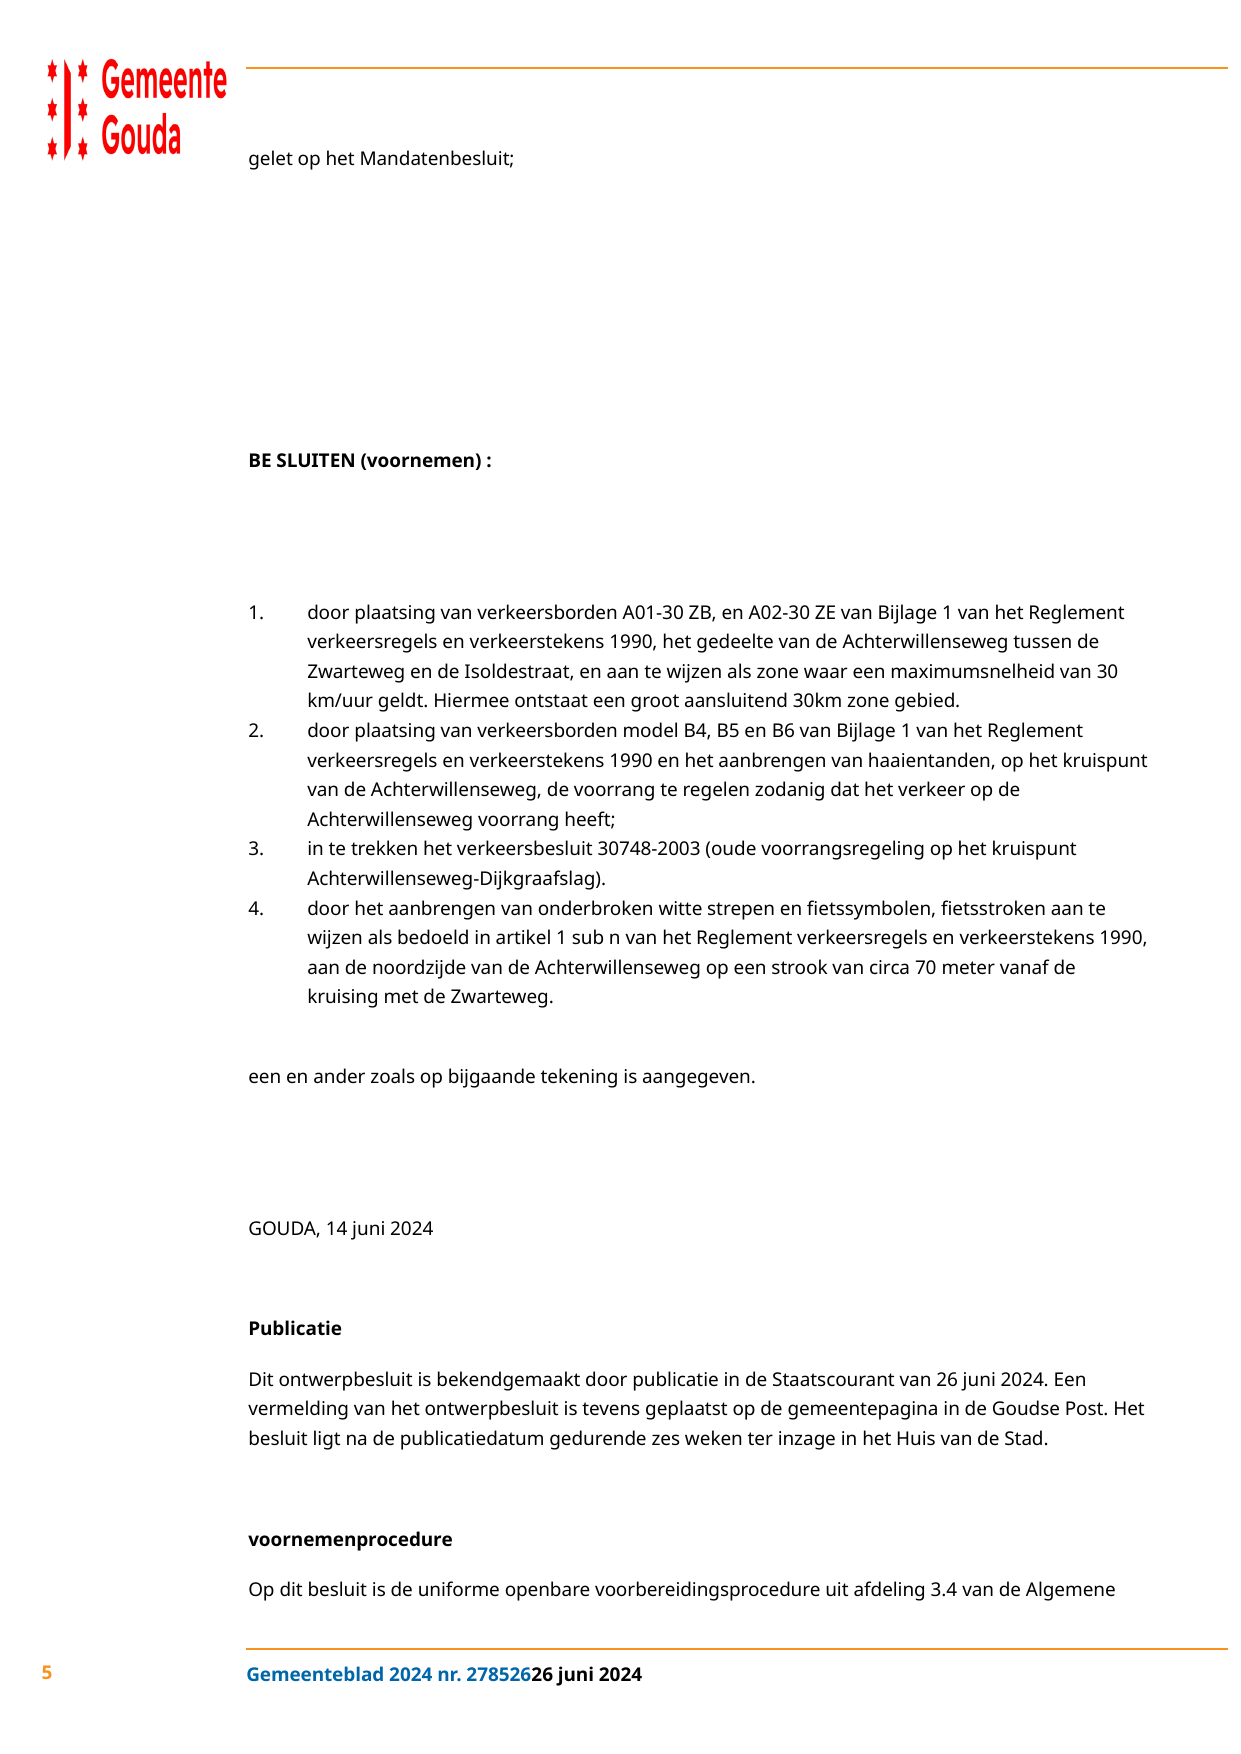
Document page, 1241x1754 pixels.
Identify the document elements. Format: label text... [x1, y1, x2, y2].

text Dit ontwerpbesluit is bekendgemaakt door publicatie in de Staatscourant van 26 juni 2024. Een vermelding van het ontwerpbesluit is tevens geplaatst op de gemeentepagina in de Goudse Post. Het besluit ligt na de publicatiedatum gedurende zes weken ter inzage in het Huis van de Stad. [248, 1366, 1152, 1451]
text Publicatie [248, 1316, 1152, 1341]
list in te trekken het verkeersbesluit 30748-2003 (oude voorrangsregeling op het kruispunt Achterwillenseweg-Dijkgraafslag). [248, 836, 1152, 891]
text BE SLUITEN (voornemen) : [248, 448, 1152, 473]
text een en ander zoals op bijgaande tekening is aangegeven. [248, 1063, 1152, 1089]
text GOUDA, 14 juni 2024 [248, 1215, 1152, 1241]
list door plaatsing van verkeersborden model B4, B5 en B6 van Bijlage 1 van het Reglement verkeersregels en verkeerstekens 1990 en het aanbrengen van haaientanden, op het kruispunt van de Achterwillenseweg, de voorrang te regelen zodanig dat het verkeer op de Achterwillenseweg voorrang heeft; [248, 717, 1152, 832]
text Op dit besluit is de uniforme openbare voorbereidingsprocedure uit afdeling 3.4 van de Algemene [248, 1576, 1152, 1602]
text voornemenprocedure [248, 1526, 1152, 1552]
picture [41, 47, 231, 172]
list door plaatsing van verkeersborden A01-30 ZB, en A02-30 ZE van Bijlage 1 van het Reglement verkeersregels en verkeerstekens 1990, het gedeelte van de Achterwillenseweg tussen de Zwarteweg en de Isoldestraat, en aan te wijzen als zone waar een maximumsnelheid van 30 km/uur geldt. Hiermee ontstaat een groot aansluitend 30km zone gebied. [248, 599, 1152, 713]
text gelet op het Mandatenbesluit; [248, 145, 1152, 171]
list door het aanbrengen van onderbroken witte strepen en fietssymbolen, fietsstroken aan te wijzen als bedoeld in artikel 1 sub n van het Reglement verkeersregels en verkeerstekens 1990, aan de noordzijde van de Achterwillenseweg op een strook van circa 70 meter vanaf de kruising met de Zwarteweg. [248, 895, 1152, 1009]
